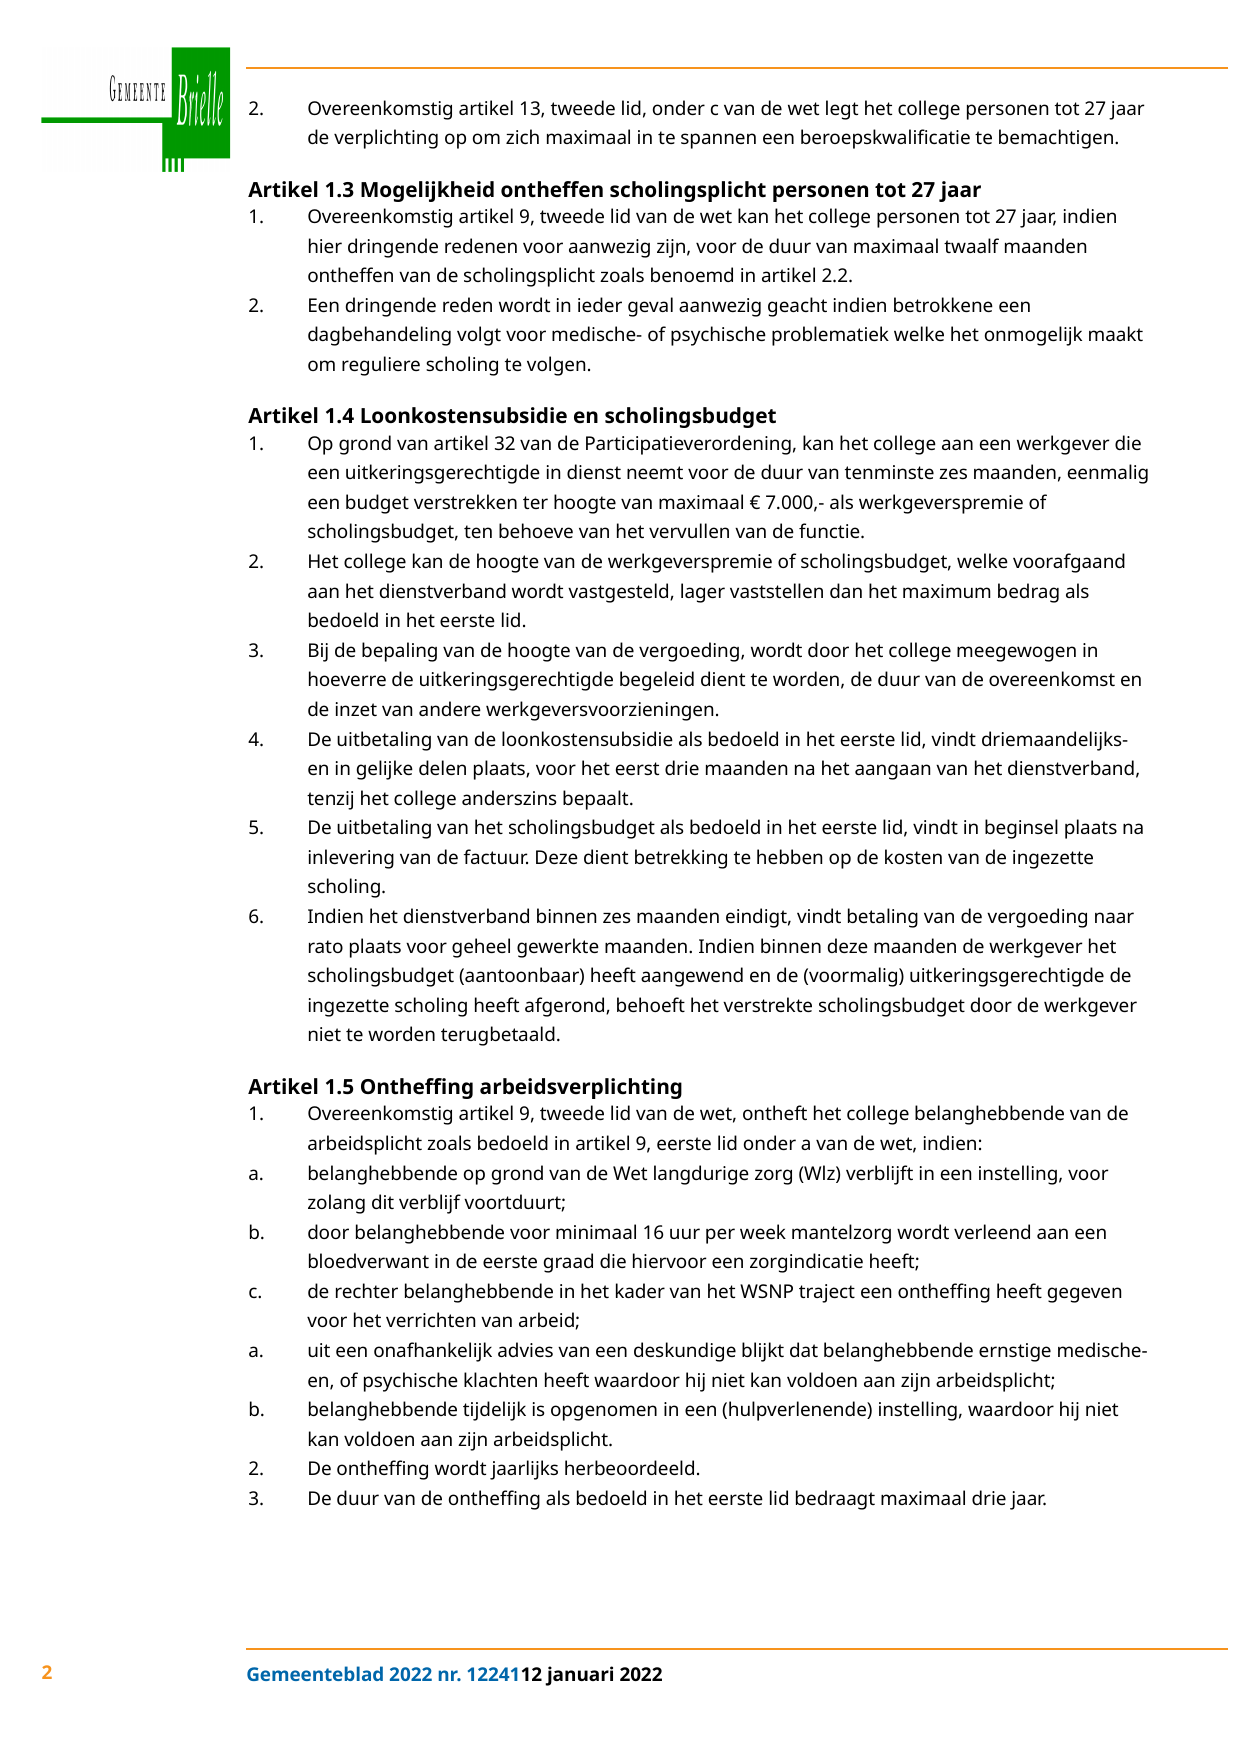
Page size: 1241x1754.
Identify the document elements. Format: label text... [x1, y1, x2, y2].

list De ontheffing wordt jaarlijks herbeoordeeld. [248, 1456, 1152, 1481]
list Op grond van artikel 32 van de Participatieverordening, kan het college aan een werkgever die een uitkeringsgerechtigde in dienst neemt voor de duur van tenminste zes maanden, eenmalig een budget verstrekken ter hoogte van maximaal € 7.000,- als werkgeverspremie of scholingsbudget, ten behoeve van het vervullen van de functie. [248, 430, 1152, 544]
list Bij de bepaling van de hoogte van de vergoeding, wordt door het college meegewogen in hoeverre de uitkeringsgerechtigde begeleid dient te worden, de duur van de overeenkomst en de inzet van andere werkgeversvoorzieningen. [248, 637, 1152, 722]
list uit een onafhankelijk advies van een deskundige blijkt dat belanghebbende ernstige medische- en, of psychische klachten heeft waardoor hij niet kan voldoen aan zijn arbeidsplicht; [248, 1337, 1152, 1392]
list Overeenkomstig artikel 9, tweede lid van de wet, ontheft het college belanghebbende van de arbeidsplicht zoals bedoeld in artikel 9, eerste lid onder a van de wet, indien: [248, 1101, 1152, 1156]
list Het college kan de hoogte van de werkgeverspremie of scholingsbudget, welke voorafgaand aan het dienstverband wordt vastgesteld, lager vaststellen dan het maximum bedrag als bedoeld in het eerste lid. [248, 548, 1152, 633]
list De uitbetaling van het scholingsbudget als bedoeld in het eerste lid, vindt in beginsel plaats na inlevering van de factuur. Deze dient betrekking te hebben op de kosten van de ingezette scholing. [248, 814, 1152, 899]
list De duur van de ontheffing als bedoeld in het eerste lid bedraagt maximaal drie jaar. [248, 1485, 1152, 1511]
picture [41, 47, 231, 172]
text Artikel 1.3 Mogelijkheid ontheffen scholingsplicht personen tot 27 jaar [248, 175, 1152, 203]
list Een dringende reden wordt in ieder geval aanwezig geacht indien betrokkene een dagbehandeling volgt voor medische- of psychische problematiek welke het onmogelijk maakt om reguliere scholing te volgen. [248, 292, 1152, 377]
list Overeenkomstig artikel 13, tweede lid, onder c van de wet legt het college personen tot 27 jaar de verplichting op om zich maximaal in te spannen een beroepskwalificatie te bemachtigen. [248, 95, 1152, 150]
list de rechter belanghebbende in het kader van het WSNP traject een ontheffing heeft gegeven voor het verrichten van arbeid; [248, 1278, 1152, 1333]
list Overeenkomstig artikel 9, tweede lid van de wet kan het college personen tot 27 jaar, indien hier dringende redenen voor aanwezig zijn, voor de duur van maximaal twaalf maanden ontheffen van de scholingsplicht zoals benoemd in artikel 2.2. [248, 203, 1152, 288]
text Artikel 1.5 Ontheffing arbeidsverplichting [248, 1072, 1152, 1101]
list door belanghebbende voor minimaal 16 uur per week mantelzorg wordt verleend aan een bloedverwant in de eerste graad die hiervoor een zorgindicatie heeft; [248, 1219, 1152, 1274]
list belanghebbende tijdelijk is opgenomen in een (hulpverlenende) instelling, waardoor hij niet kan voldoen aan zijn arbeidsplicht. [248, 1396, 1152, 1452]
list belanghebbende op grond van de Wet langdurige zorg (Wlz) verblijft in een instelling, voor zolang dit verblijf voortduurt; [248, 1160, 1152, 1215]
list Indien het dienstverband binnen zes maanden eindigt, vindt betaling van de vergoeding naar rato plaats voor geheel gewerkte maanden. Indien binnen deze maanden de werkgever het scholingsbudget (aantoonbaar) heeft aangewend en de (voormalig) uitkeringsgerechtigde de ingezette scholing heeft afgerond, behoeft het verstrekte scholingsbudget door de werkgever niet te worden terugbetaald. [248, 903, 1152, 1047]
text Artikel 1.4 Loonkostensubsidie en scholingsbudget [248, 402, 1152, 430]
list De uitbetaling van de loonkostensubsidie als bedoeld in het eerste lid, vindt driemaandelijks- en in gelijke delen plaats, voor het eerst drie maanden na het aangaan van het dienstverband, tenzij het college anderszins bepaalt. [248, 726, 1152, 811]
